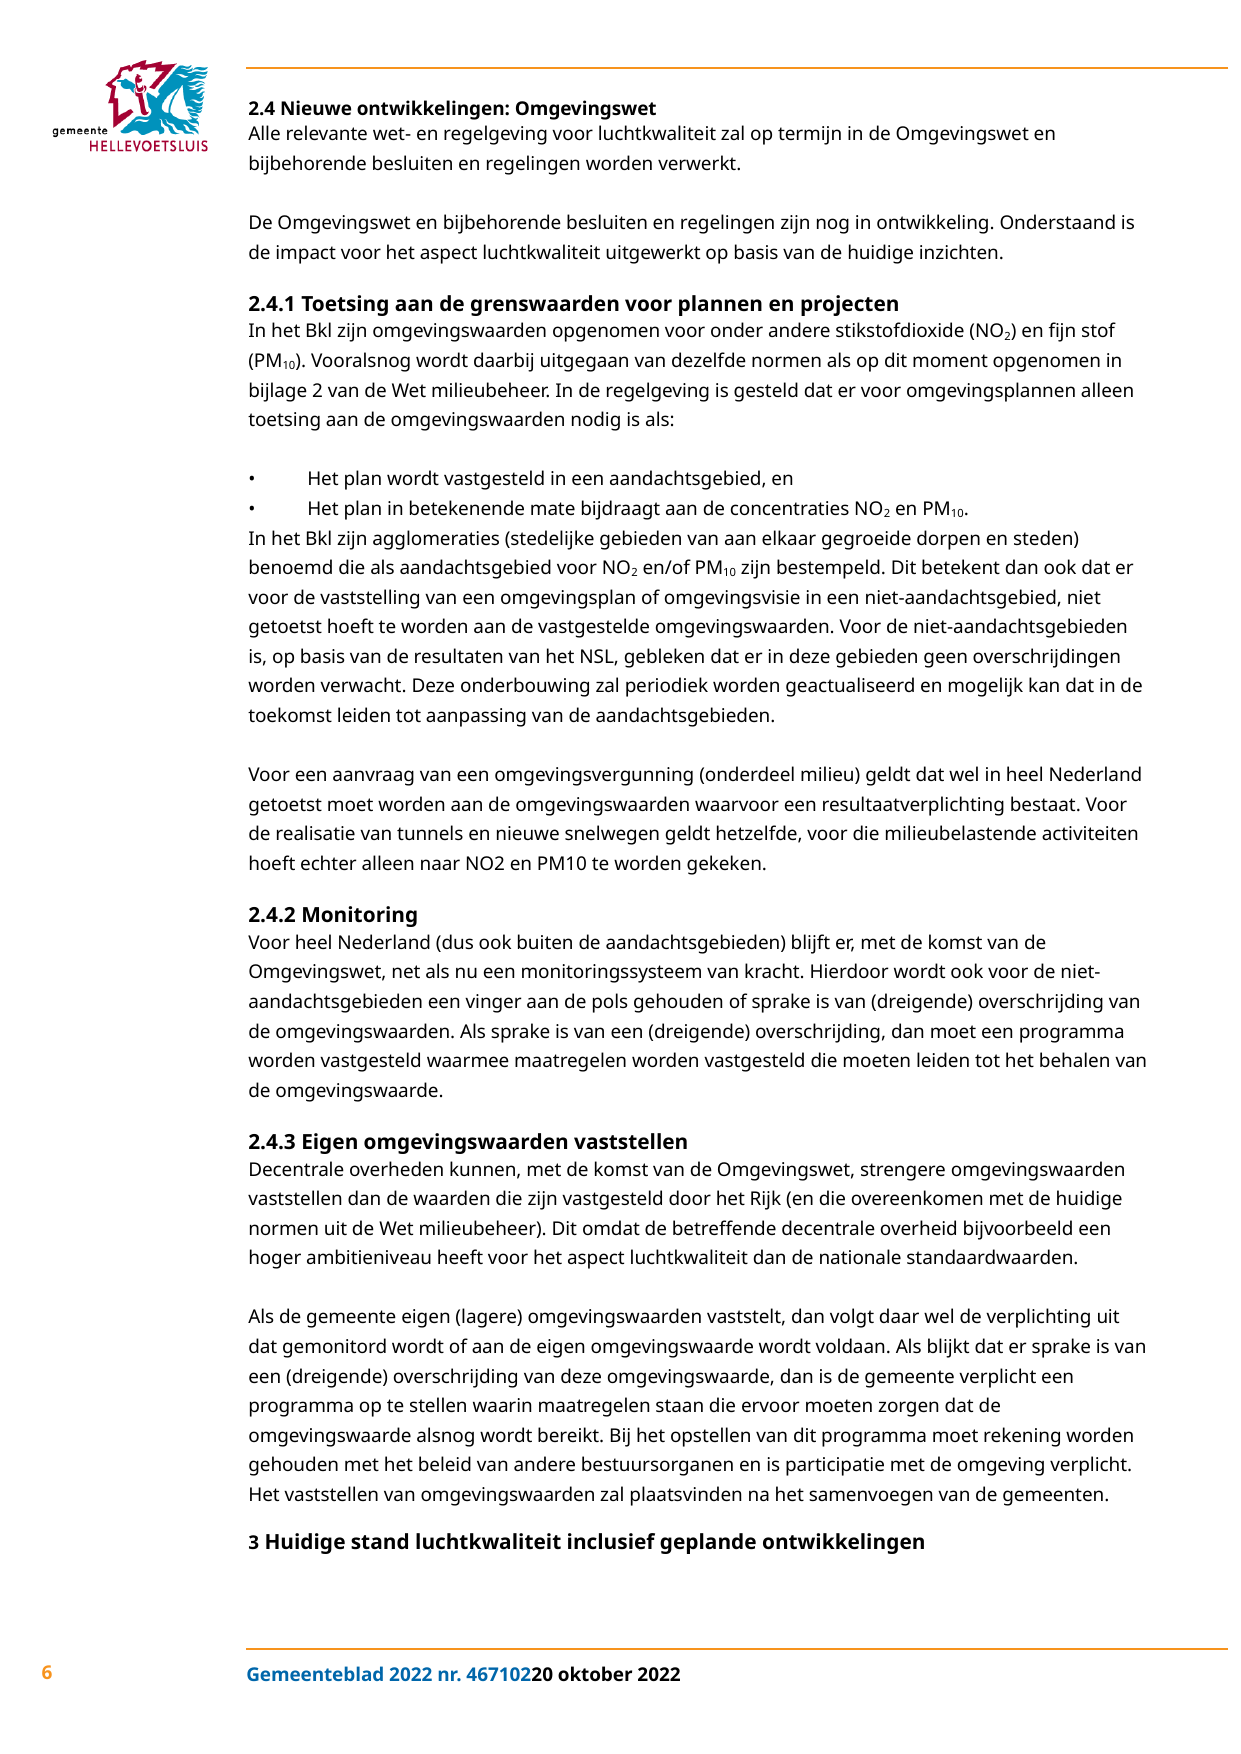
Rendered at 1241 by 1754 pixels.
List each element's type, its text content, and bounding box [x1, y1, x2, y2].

text Decentrale overheden kunnen, met de komst van de Omgevingswet, strengere omgevingswaarden vaststellen dan de waarden die zijn vastgesteld door het Rijk (en die overeenkomen met de huidige normen uit de Wet milieubeheer). Dit omdat de betreffende decentrale overheid bijvoorbeeld een hoger ambitieniveau heeft voor het aspect luchtkwaliteit dan de nationale standaardwaarden. [248, 1156, 1152, 1270]
text Alle relevante wet- en regelgeving voor luchtkwaliteit zal op termijn in de Omgevingswet en bijbehorende besluiten en regelingen worden verwerkt. [248, 121, 1152, 176]
text 3 Huidige stand luchtkwaliteit inclusief geplande ontwikkelingen [248, 1527, 1152, 1555]
text Voor heel Nederland (dus ook buiten de aandachtsgebieden) blijft er, met de komst van de Omgevingswet, net als nu een monitoringssysteem van kracht. Hierdoor wordt ook voor de niet-aandachtsgebieden een vinger aan de pols gehouden of sprake is van (dreigende) overschrijding van de omgevingswaarden. Als sprake is van een (dreigende) overschrijding, dan moet een programma worden vastgesteld waarmee maatregelen worden vastgesteld die moeten leiden tot het behalen van de omgevingswaarde. [248, 929, 1152, 1103]
list Het plan wordt vastgesteld in een aandachtsgebied, en [248, 466, 1152, 491]
text De Omgevingswet en bijbehorende besluiten en regelingen zijn nog in ontwikkeling. Onderstaand is de impact voor het aspect luchtkwaliteit uitgewerkt op basis van de huidige inzichten. [248, 209, 1152, 264]
text In het Bkl zijn agglomeraties (stedelijke gebieden van aan elkaar gegroeide dorpen en steden) benoemd die als aandachtsgebied voor NO2 en/of PM10 zijn bestempeld. Dit betekent dan ook dat er voor de vaststelling van een omgevingsplan of omgevingsvisie in een niet-aandachtsgebied, niet getoetst hoeft te worden aan de vastgestelde omgevingswaarden. Voor de niet-aandachtsgebieden is, op basis van de resultaten van het NSL, gebleken dat er in deze gebieden geen overschrijdingen worden verwacht. Deze onderbouwing zal periodiek worden geactualiseerd en mogelijk kan dat in de toekomst leiden tot aanpassing van de aandachtsgebieden. [248, 525, 1152, 728]
text 2.4 Nieuwe ontwikkelingen: Omgevingswet [248, 95, 1152, 121]
text 2.4.1 Toetsing aan de grenswaarden voor plannen en projecten [248, 289, 1152, 318]
text Voor een aanvraag van een omgevingsvergunning (onderdeel milieu) geldt dat wel in heel Nederland getoetst moet worden aan de omgevingswaarden waarvoor een resultaatverplichting bestaat. Voor de realisatie van tunnels en nieuwe snelwegen geldt hetzelfde, voor die milieubelastende activiteiten hoeft echter alleen naar NO2 en PM10 te worden gekeken. [248, 761, 1152, 876]
text Als de gemeente eigen (lagere) omgevingswaarden vaststelt, dan volgt daar wel de verplichting uit dat gemonitord wordt of aan de eigen omgevingswaarde wordt voldaan. Als blijkt dat er sprake is van een (dreigende) overschrijding van deze omgevingswaarde, dan is de gemeente verplicht een programma op te stellen waarin maatregelen staan die ervoor moeten zorgen dat de omgevingswaarde alsnog wordt bereikt. Bij het opstellen van dit programma moet rekening worden gehouden met het beleid van andere bestuursorganen en is participatie met de omgeving verplicht. Het vaststellen van omgevingswaarden zal plaatsvinden na het samenvoegen van de gemeenten. [248, 1304, 1152, 1507]
picture [41, 47, 231, 172]
text 2.4.2 Monitoring [248, 901, 1152, 929]
list Het plan in betekenende mate bijdraagt aan de concentraties NO2 en PM10. [248, 495, 1152, 521]
text 2.4.3 Eigen omgevingswaarden vaststellen [248, 1127, 1152, 1156]
text In het Bkl zijn omgevingswaarden opgenomen voor onder andere stikstofdioxide (NO2) en fijn stof (PM10). Vooralsnog wordt daarbij uitgegaan van dezelfde normen als op dit moment opgenomen in bijlage 2 van de Wet milieubeheer. In de regelgeving is gesteld dat er voor omgevingsplannen alleen toetsing aan de omgevingswaarden nodig is als: [248, 318, 1152, 432]
